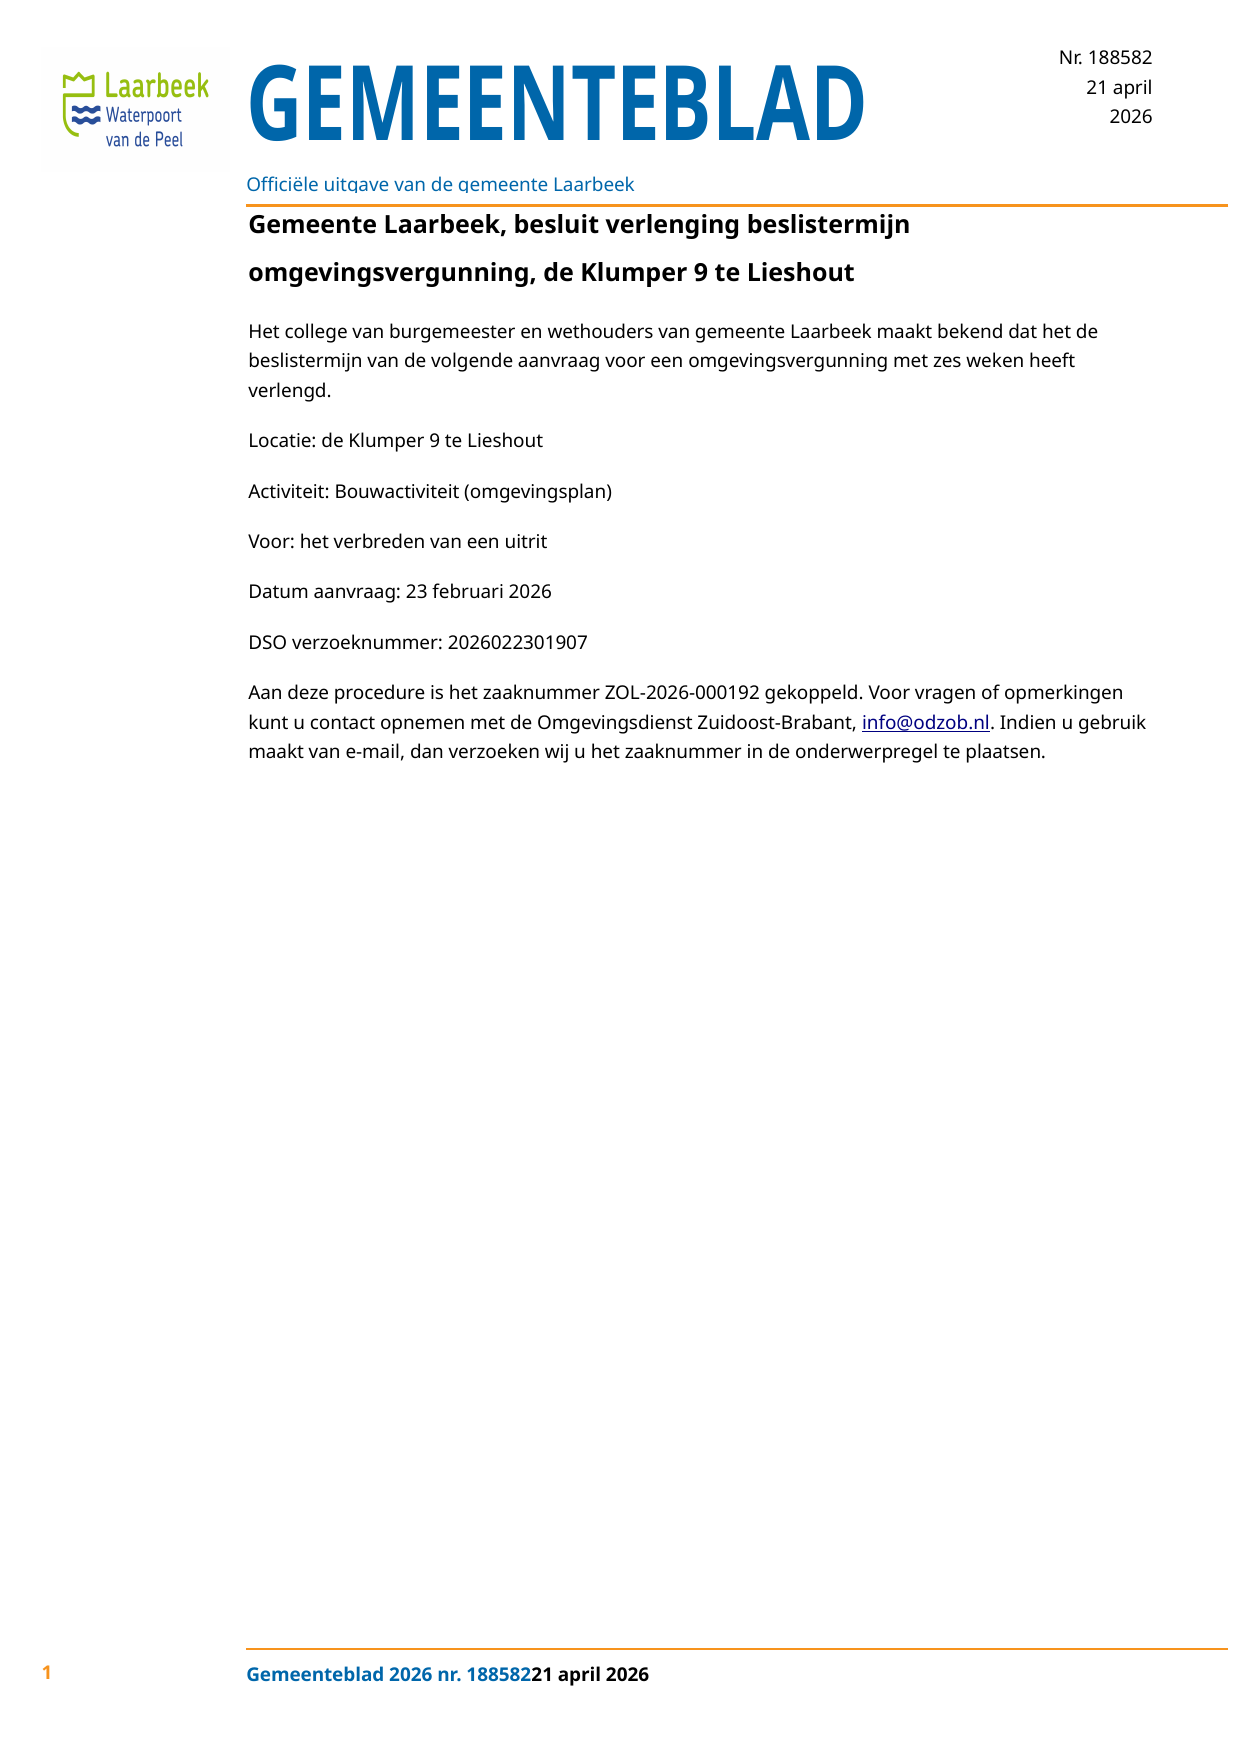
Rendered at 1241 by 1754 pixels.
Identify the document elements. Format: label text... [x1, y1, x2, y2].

text Aan deze procedure is het zaaknummer ZOL-2026-000192 gekoppeld. Voor vragen of opmerkingen kunt u contact opnemen met de Omgevingsdienst Zuidoost-Brabant, info@odzob.nl. Indien u gebruik maakt van e-mail, dan verzoeken wij u het zaaknummer in de onderwerpregel te plaatsen. [248, 679, 1152, 764]
text Datum aanvraag: 23 februari 2026 [248, 579, 1152, 604]
text Activiteit: Bouwactiviteit (omgevingsplan) [248, 478, 1152, 504]
text Het college van burgemeester en wethouders van gemeente Laarbeek maakt bekend dat het de beslistermijn van de volgende aanvraag voor een omgevingsvergunning met zes weken heeft verlengd. [248, 318, 1152, 403]
text Voor: het verbreden van een uitrit [248, 528, 1152, 554]
text DSO verzoeknummer: 2026022301907 [248, 629, 1152, 655]
text Gemeente Laarbeek, besluit verlenging beslistermijn omgevingsvergunning, de Klumper 9 te Lieshout [248, 207, 1152, 288]
picture [41, 47, 231, 172]
text Locatie: de Klumper 9 te Lieshout [248, 427, 1152, 453]
